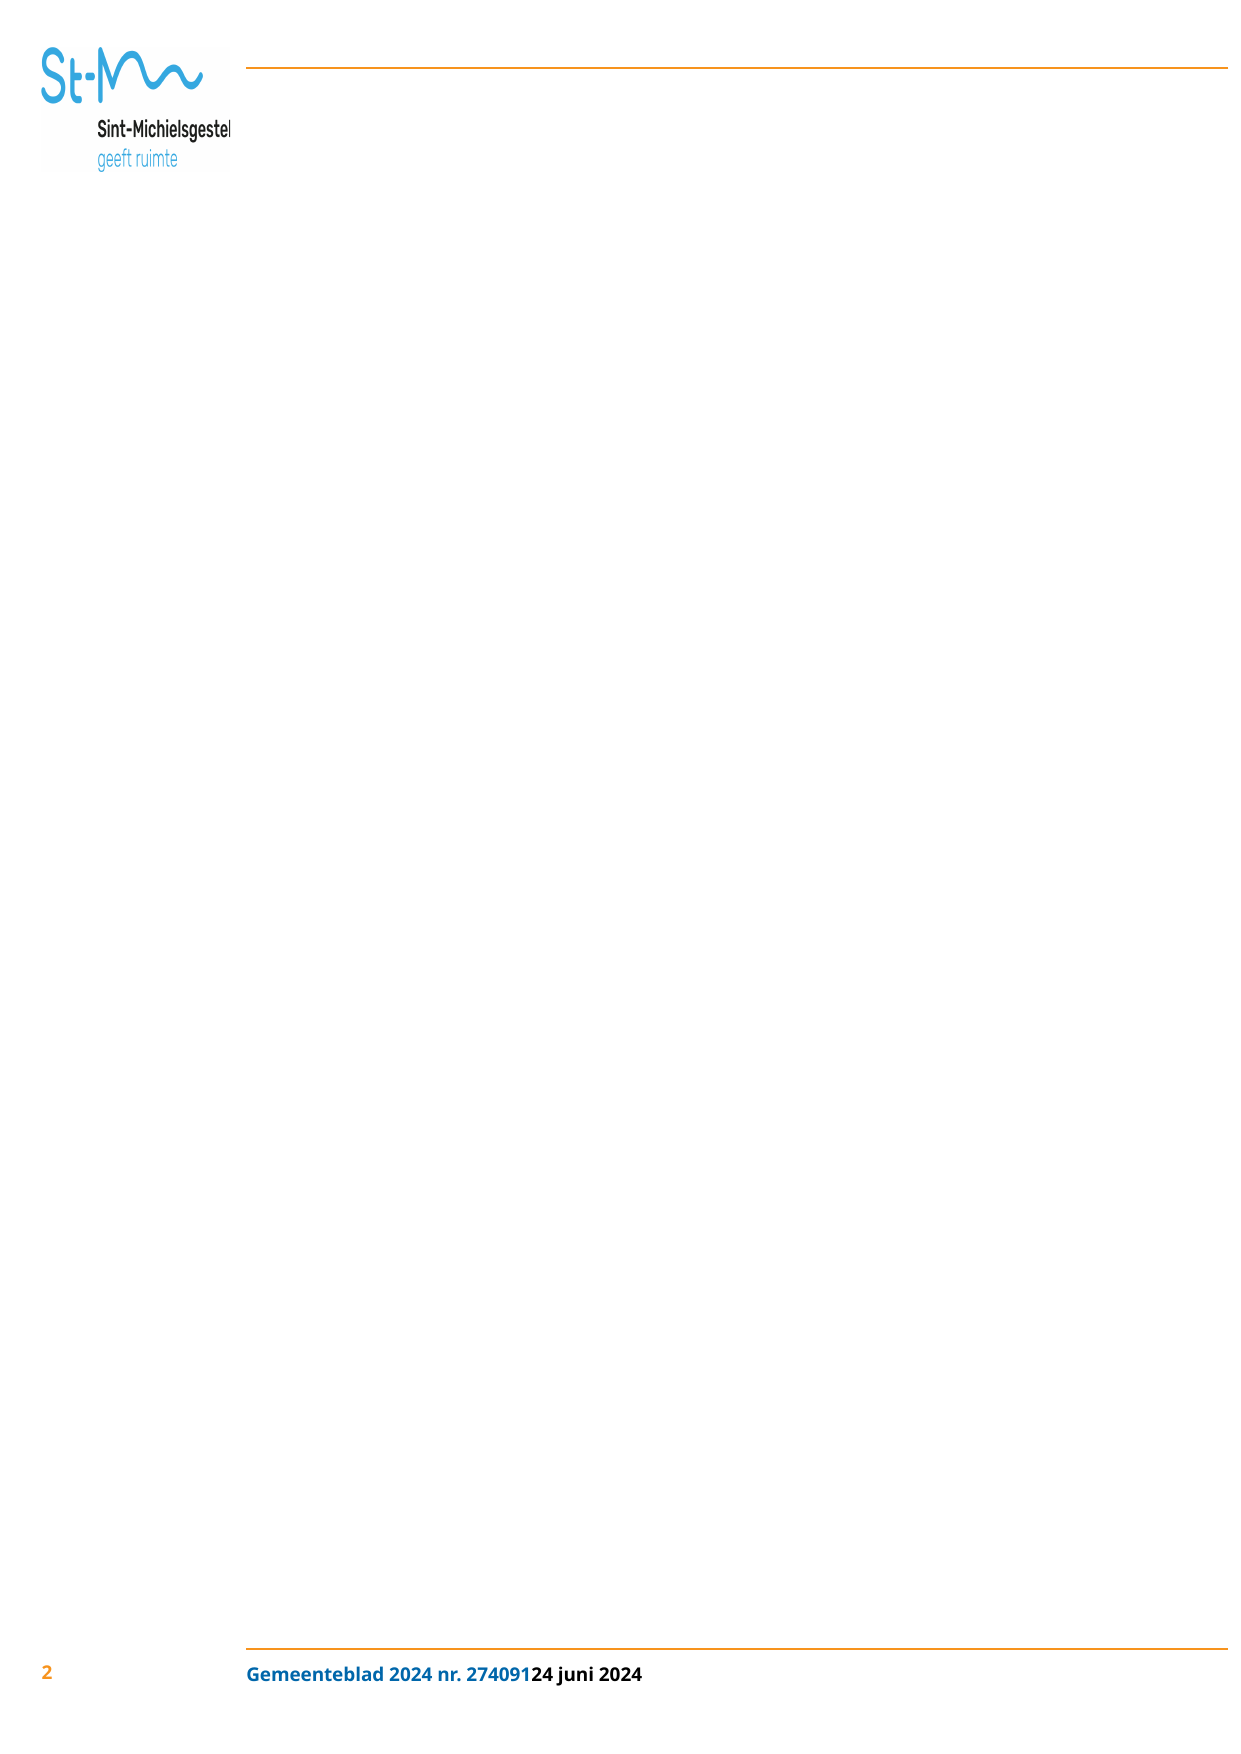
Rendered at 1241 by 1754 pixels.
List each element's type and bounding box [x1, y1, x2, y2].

picture [41, 47, 231, 172]
